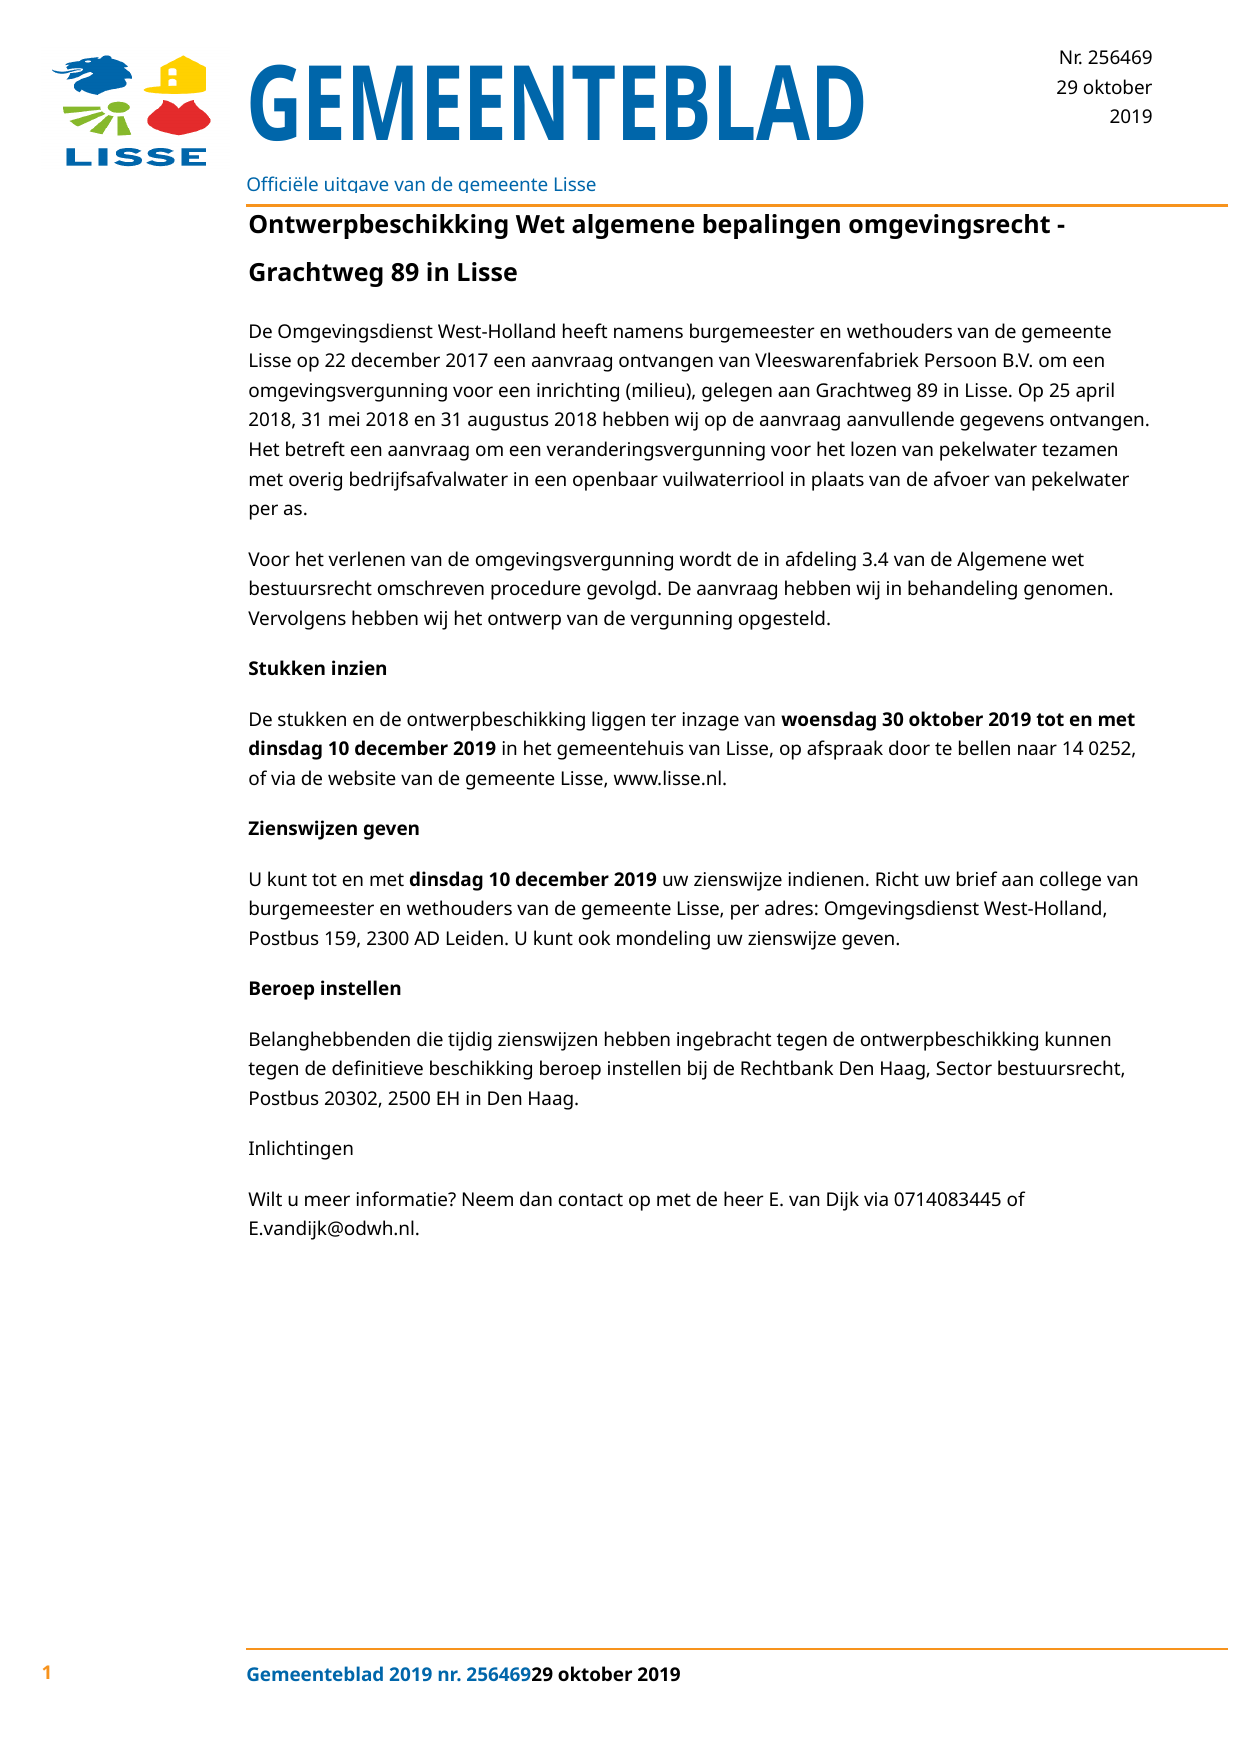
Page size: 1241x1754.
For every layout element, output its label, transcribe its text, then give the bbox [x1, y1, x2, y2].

text De Omgevingsdienst West-Holland heeft namens burgemeester en wethouders van de gemeente Lisse op 22 december 2017 een aanvraag ontvangen van Vleeswarenfabriek Persoon B.V. om een omgevingsvergunning voor een inrichting (milieu), gelegen aan Grachtweg 89 in Lisse. Op 25 april 2018, 31 mei 2018 en 31 augustus 2018 hebben wij op de aanvraag aanvullende gegevens ontvangen. Het betreft een aanvraag om een veranderingsvergunning voor het lozen van pekelwater tezamen met overig bedrijfsafvalwater in een openbaar vuilwaterriool in plaats van de afvoer van pekelwater per as. [248, 318, 1152, 521]
text Stukken inzien [248, 655, 1152, 681]
text Wilt u meer informatie? Neem dan contact op met de heer E. van Dijk via 0714083445 of E.vandijk@odwh.nl. [248, 1186, 1152, 1241]
text Zienswijzen geven [248, 815, 1152, 841]
text Voor het verlenen van de omgevingsvergunning wordt de in afdeling 3.4 van de Algemene wet bestuursrecht omschreven procedure gevolgd. De aanvraag hebben wij in behandeling genomen. Vervolgens hebben wij het ontwerp van de vergunning opgesteld. [248, 546, 1152, 631]
text Beroep instellen [248, 975, 1152, 1001]
text Inlichtingen [248, 1135, 1152, 1161]
text Belanghebbenden die tijdig zienswijzen hebben ingebracht tegen de ontwerpbeschikking kunnen tegen de definitieve beschikking beroep instellen bij de Rechtbank Den Haag, Sector bestuursrecht, Postbus 20302, 2500 EH in Den Haag. [248, 1026, 1152, 1111]
text De stukken en de ontwerpbeschikking liggen ter inzage van woensdag 30 oktober 2019 tot en met dinsdag 10 december 2019 in het gemeentehuis van Lisse, op afspraak door te bellen naar 14 0252, of via de website van de gemeente Lisse, www.lisse.nl. [248, 706, 1152, 791]
picture [41, 47, 231, 172]
text Ontwerpbeschikking Wet algemene bepalingen omgevingsrecht - Grachtweg 89 in Lisse [248, 207, 1152, 288]
text U kunt tot en met dinsdag 10 december 2019 uw zienswijze indienen. Richt uw brief aan college van burgemeester en wethouders van de gemeente Lisse, per adres: Omgevingsdienst West-Holland, Postbus 159, 2300 AD Leiden. U kunt ook mondeling uw zienswijze geven. [248, 866, 1152, 951]
